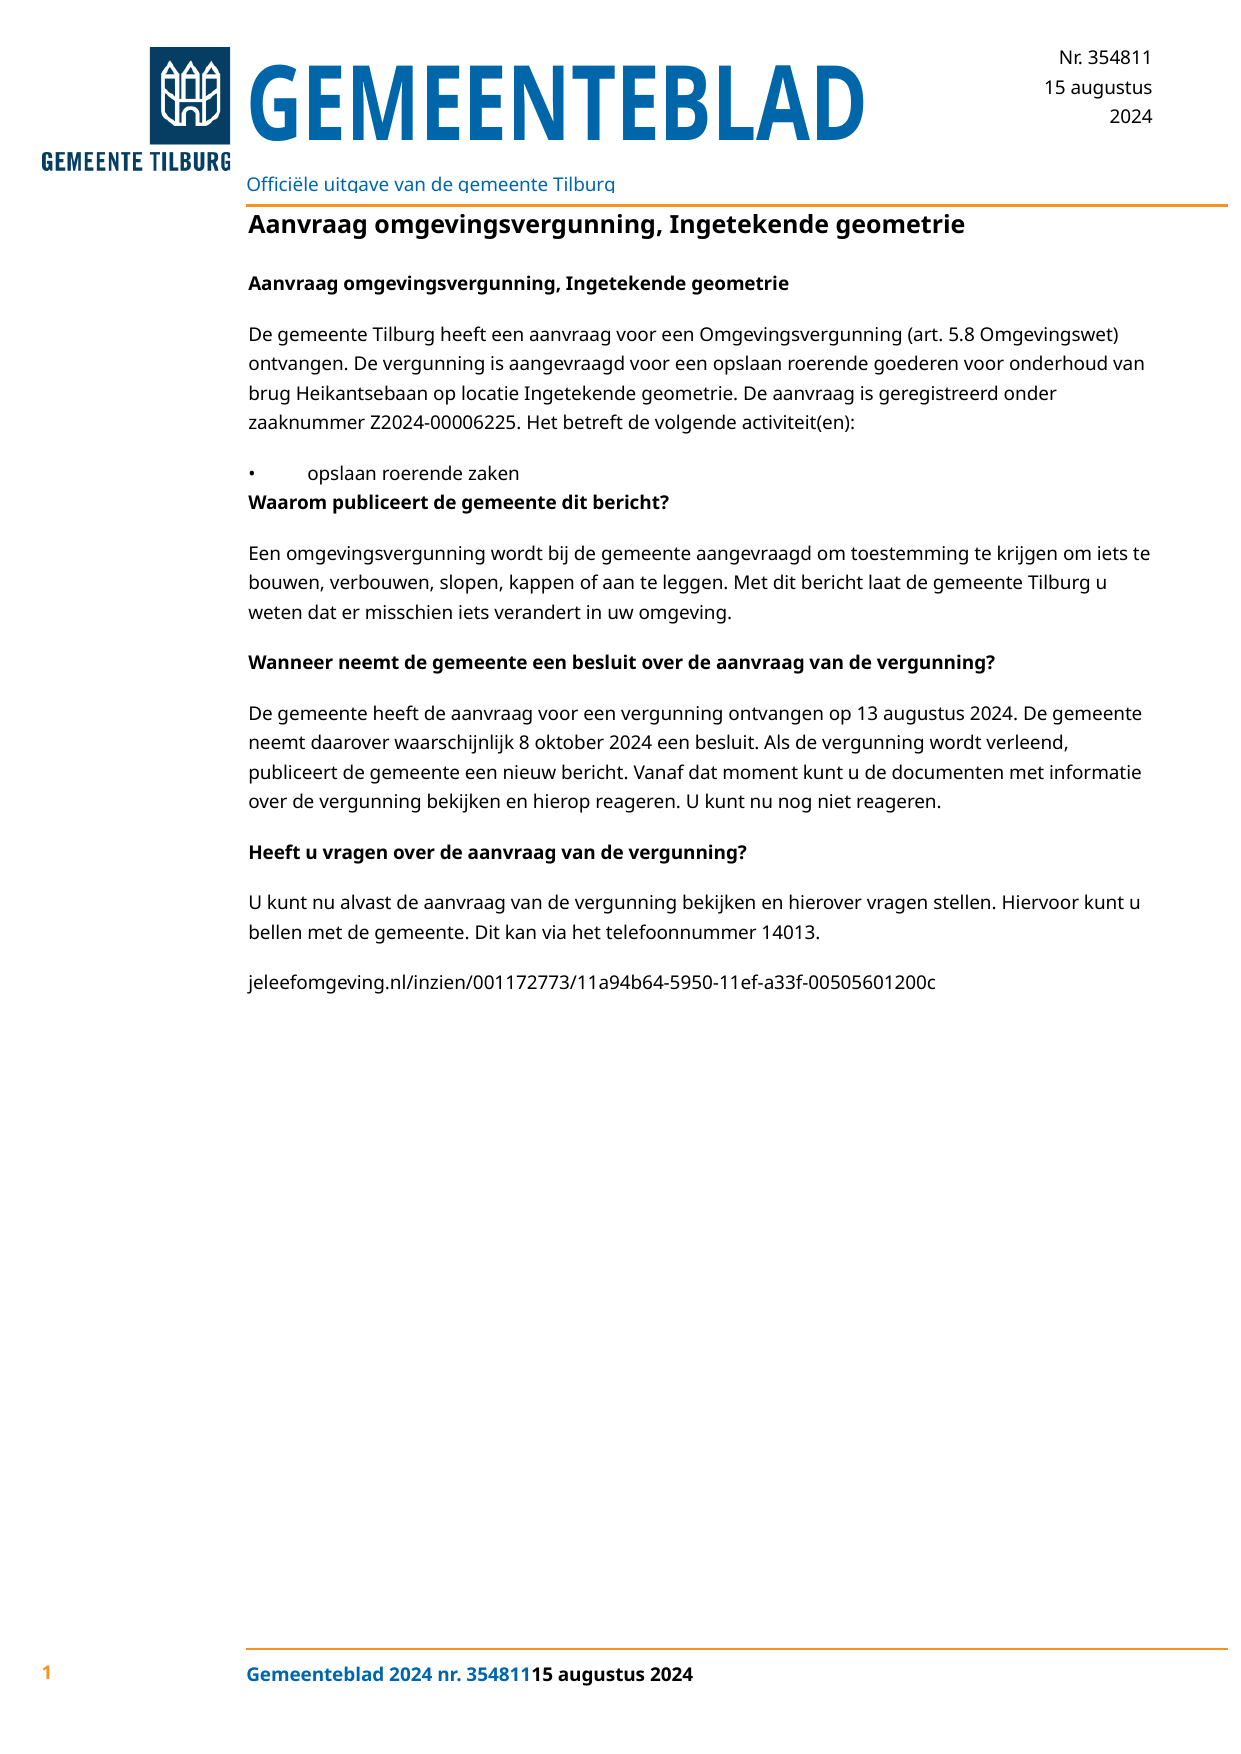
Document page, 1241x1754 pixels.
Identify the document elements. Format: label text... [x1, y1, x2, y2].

text Een omgevingsvergunning wordt bij de gemeente aangevraagd om toestemming te krijgen om iets te bouwen, verbouwen, slopen, kappen of aan te leggen. Met dit bericht laat de gemeente Tilburg u weten dat er misschien iets verandert in uw omgeving. [248, 540, 1152, 625]
text Aanvraag omgevingsvergunning, Ingetekende geometrie [248, 207, 1152, 241]
text Wanneer neemt de gemeente een besluit over de aanvraag van de vergunning? [248, 649, 1152, 675]
text U kunt nu alvast de aanvraag van de vergunning bekijken en hierover vragen stellen. Hiervoor kunt u bellen met de gemeente. Dit kan via het telefoonnummer 14013. [248, 889, 1152, 945]
text jeleefomgeving.nl/inzien/001172773/11a94b64-5950-11ef-a33f-00505601200c [248, 969, 1152, 995]
text Aanvraag omgevingsvergunning, Ingetekende geometrie [248, 270, 1152, 296]
list opslaan roerende zaken [248, 460, 1152, 486]
text De gemeente heeft de aanvraag voor een vergunning ontvangen op 13 augustus 2024. De gemeente neemt daarover waarschijnlijk 8 oktober 2024 een besluit. Als de vergunning wordt verleend, publiceert de gemeente een nieuw bericht. Vanaf dat moment kunt u de documenten met informatie over de vergunning bekijken en hierop reageren. U kunt nu nog niet reageren. [248, 700, 1152, 814]
picture [41, 47, 231, 172]
text Waarom publiceert de gemeente dit bericht? [248, 489, 1152, 515]
text De gemeente Tilburg heeft een aanvraag voor een Omgevingsvergunning (art. 5.8 Omgevingswet) ontvangen. De vergunning is aangevraagd voor een opslaan roerende goederen voor onderhoud van brug Heikantsebaan op locatie Ingetekende geometrie. De aanvraag is geregistreerd onder zaaknummer Z2024-00006225. Het betreft de volgende activiteit(en): [248, 321, 1152, 435]
text Heeft u vragen over de aanvraag van de vergunning? [248, 839, 1152, 865]
